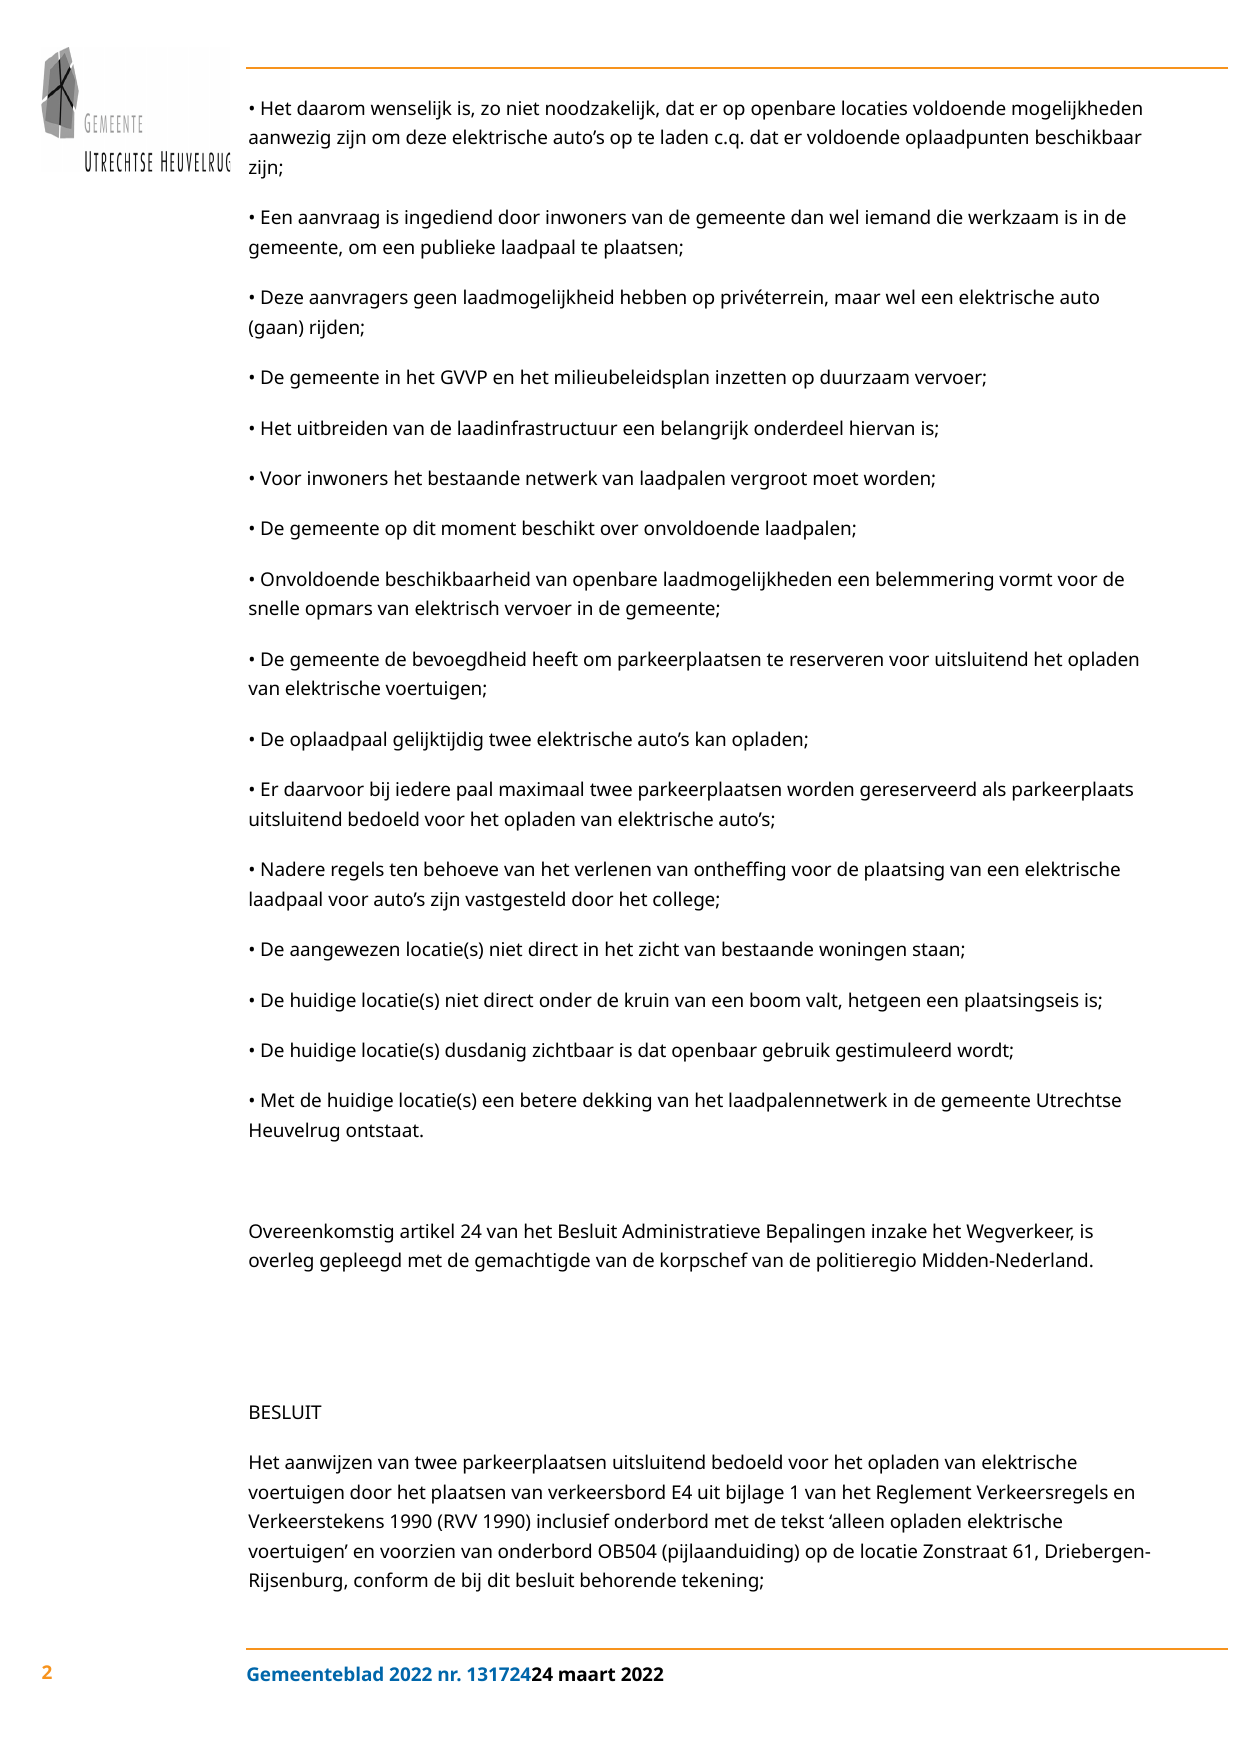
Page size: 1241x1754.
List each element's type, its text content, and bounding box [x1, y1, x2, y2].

text • Het uitbreiden van de laadinfrastructuur een belangrijk onderdeel hiervan is; [248, 415, 1152, 441]
text • Met de huidige locatie(s) een betere dekking van het laadpalennetwerk in de gemeente Utrechtse Heuvelrug ontstaat. [248, 1088, 1152, 1143]
text • De gemeente de bevoegdheid heeft om parkeerplaatsen te reserveren voor uitsluitend het opladen van elektrische voertuigen; [248, 646, 1152, 701]
text • De aangewezen locatie(s) niet direct in het zicht van bestaande woningen staan; [248, 936, 1152, 962]
text • De oplaadpaal gelijktijdig twee elektrische auto’s kan opladen; [248, 726, 1152, 752]
text • Deze aanvragers geen laadmogelijkheid hebben op privéterrein, maar wel een elektrische auto (gaan) rijden; [248, 284, 1152, 340]
text • De huidige locatie(s) dusdanig zichtbaar is dat openbaar gebruik gestimuleerd wordt; [248, 1037, 1152, 1063]
text • Onvoldoende beschikbaarheid van openbare laadmogelijkheden een belemmering vormt voor de snelle opmars van elektrisch vervoer in de gemeente; [248, 566, 1152, 621]
text • Het daarom wenselijk is, zo niet noodzakelijk, dat er op openbare locaties voldoende mogelijkheden aanwezig zijn om deze elektrische auto’s op te laden c.q. dat er voldoende oplaadpunten beschikbaar zijn; [248, 95, 1152, 180]
text • Een aanvraag is ingediend door inwoners van de gemeente dan wel iemand die werkzaam is in de gemeente, om een publieke laadpaal te plaatsen; [248, 204, 1152, 260]
text Het aanwijzen van twee parkeerplaatsen uitsluitend bedoeld voor het opladen van elektrische voertuigen door het plaatsen van verkeersbord E4 uit bijlage 1 van het Reglement Verkeersregels en Verkeerstekens 1990 (RVV 1990) inclusief onderbord met de tekst ‘alleen opladen elektrische voertuigen’ en voorzien van onderbord OB504 (pijlaanduiding) op de locatie Zonstraat 61, Driebergen-Rijsenburg, conform de bij dit besluit behorende tekening; [248, 1449, 1152, 1593]
text • De gemeente op dit moment beschikt over onvoldoende laadpalen; [248, 516, 1152, 541]
text • De huidige locatie(s) niet direct onder de kruin van een boom valt, hetgeen een plaatsingseis is; [248, 987, 1152, 1013]
text • Voor inwoners het bestaande netwerk van laadpalen vergroot moet worden; [248, 465, 1152, 491]
text Overeenkomstig artikel 24 van het Besluit Administratieve Bepalingen inzake het Wegverkeer, is overleg gepleegd met de gemachtigde van de korpschef van de politieregio Midden-Nederland. [248, 1218, 1152, 1273]
text • Nadere regels ten behoeve van het verlenen van ontheffing voor de plaatsing van een elektrische laadpaal voor auto’s zijn vastgesteld door het college; [248, 856, 1152, 912]
text • Er daarvoor bij iedere paal maximaal twee parkeerplaatsen worden gereserveerd als parkeerplaats uitsluitend bedoeld voor het opladen van elektrische auto’s; [248, 776, 1152, 832]
text BESLUIT [248, 1399, 1152, 1425]
text • De gemeente in het GVVP en het milieubeleidsplan inzetten op duurzaam vervoer; [248, 364, 1152, 390]
picture [41, 47, 231, 172]
